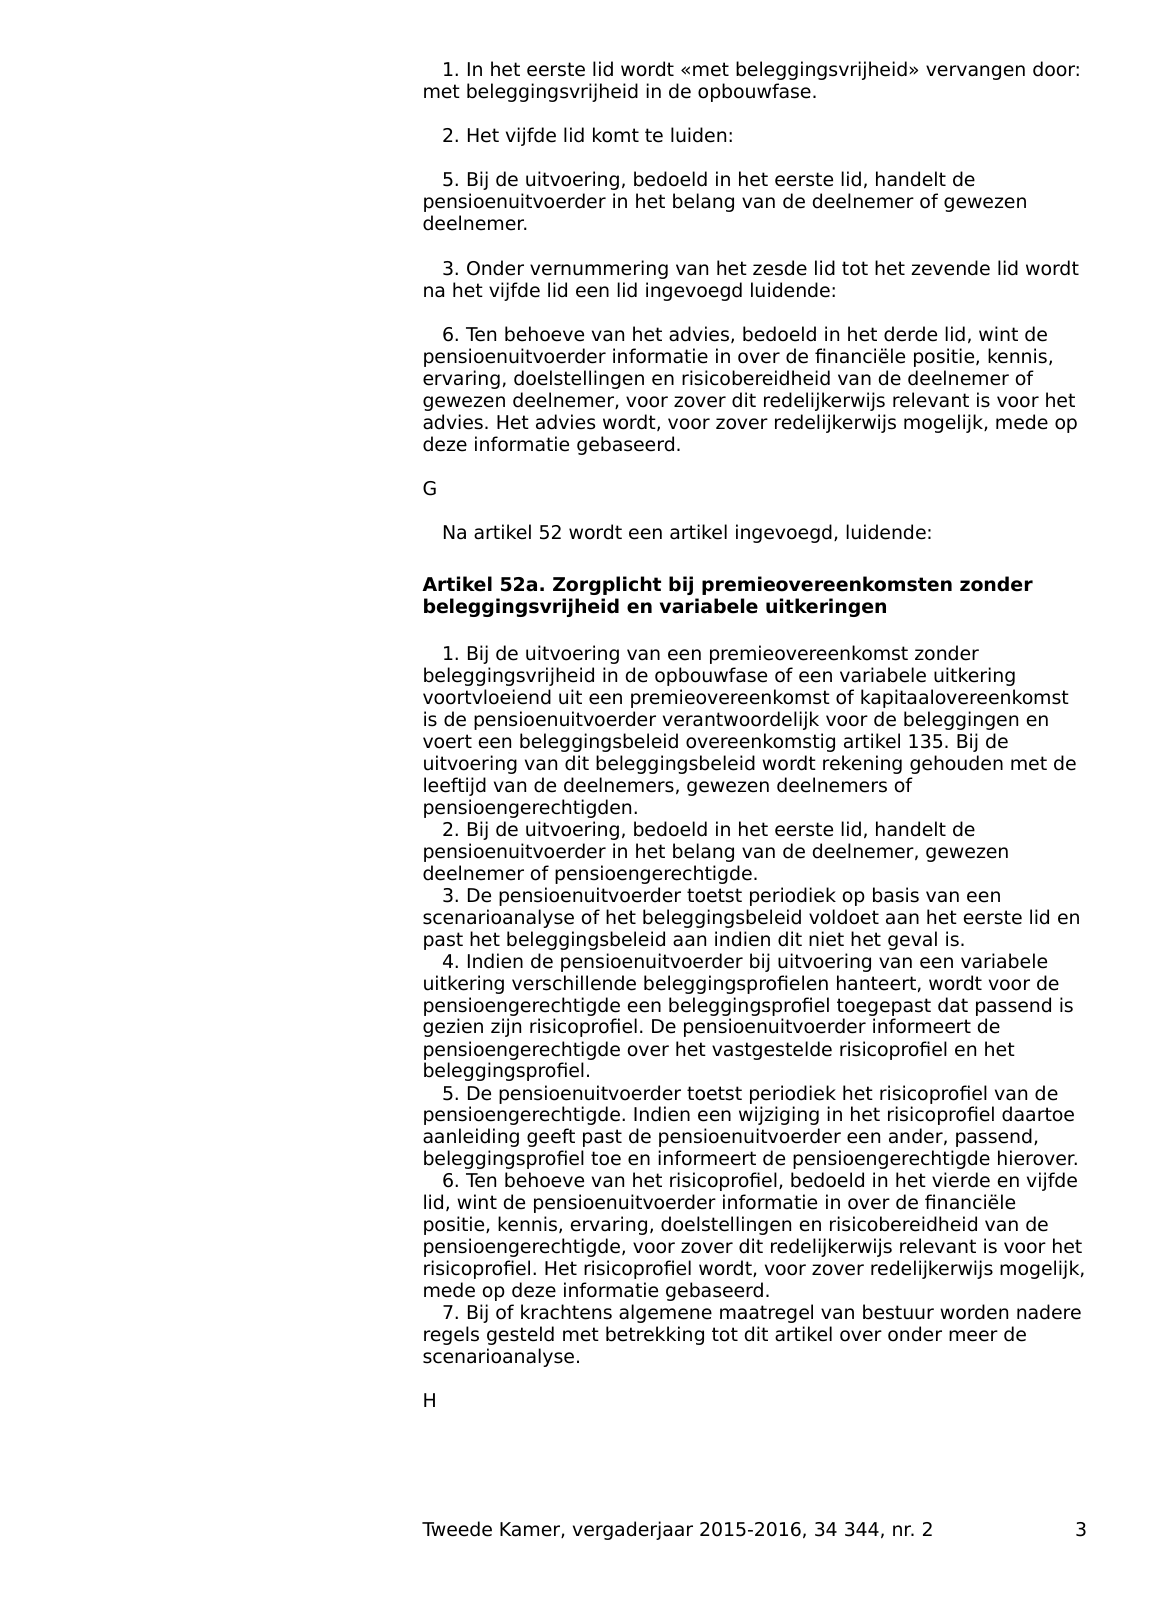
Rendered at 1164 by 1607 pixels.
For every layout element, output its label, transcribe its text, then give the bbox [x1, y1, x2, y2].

text 7. Bij of krachtens algemene maatregel van bestuur worden nadere regels gesteld met betrekking tot dit artikel over onder meer de scenarioanalyse. [422, 1302, 1087, 1368]
text 1. Bij de uitvoering van een premieovereenkomst zonder beleggingsvrijheid in de opbouwfase of een variabele uitkering voortvloeiend uit een premieovereenkomst of kapitaalovereenkomst is de pensioenuitvoerder verantwoordelijk voor de beleggingen en voert een beleggingsbeleid overeenkomstig artikel 135. Bij de uitvoering van dit beleggingsbeleid wordt rekening gehouden met de leeftijd van de deelnemers, gewezen deelnemers of pensioengerechtigden. [422, 643, 1087, 819]
text H [422, 1390, 1087, 1412]
text G [422, 478, 1087, 500]
text 2. Bij de uitvoering, bedoeld in het eerste lid, handelt de pensioenuitvoerder in het belang van de deelnemer, gewezen deelnemer of pensioengerechtigde. [422, 819, 1087, 884]
text 4. Indien de pensioenuitvoerder bij uitvoering van een variabele uitkering verschillende beleggingsprofielen hanteert, wordt voor de pensioengerechtigde een beleggingsprofiel toegepast dat passend is gezien zijn risicoprofiel. De pensioenuitvoerder informeert de pensioengerechtigde over het vastgestelde risicoprofiel en het beleggingsprofiel. [422, 951, 1087, 1082]
text Na artikel 52 wordt een artikel ingevoegd, luidende: [422, 522, 1087, 544]
text 6. Ten behoeve van het risicoprofiel, bedoeld in het vierde en vijfde lid, wint de pensioenuitvoerder informatie in over de financiële positie, kennis, ervaring, doelstellingen en risicobereidheid van de pensioengerechtigde, voor zover dit redelijkerwijs relevant is voor het risicoprofiel. Het risicoprofiel wordt, voor zover redelijkerwijs mogelijk, mede op deze informatie gebaseerd. [422, 1170, 1087, 1302]
text 3. De pensioenuitvoerder toetst periodiek op basis van een scenarioanalyse of het beleggingsbeleid voldoet aan het eerste lid en past het beleggingsbeleid aan indien dit niet het geval is. [422, 884, 1087, 951]
text 2. Het vijfde lid komt te luiden: [422, 125, 1087, 147]
subtitle Artikel 52a. Zorgplicht bij premieovereenkomsten zonder beleggingsvrijheid en variabele uitkeringen [422, 574, 1087, 618]
text 5. Bij de uitvoering, bedoeld in het eerste lid, handelt de pensioenuitvoerder in het belang van de deelnemer of gewezen deelnemer. [422, 169, 1087, 235]
text 1. In het eerste lid wordt «met beleggingsvrijheid» vervangen door: met beleggingsvrijheid in de opbouwfase. [422, 59, 1087, 103]
text 3. Onder vernummering van het zesde lid tot het zevende lid wordt na het vijfde lid een lid ingevoegd luidende: [422, 257, 1087, 301]
text 5. De pensioenuitvoerder toetst periodiek het risicoprofiel van de pensioengerechtigde. Indien een wijziging in het risicoprofiel daartoe aanleiding geeft past de pensioenuitvoerder een ander, passend, beleggingsprofiel toe en informeert de pensioengerechtigde hierover. [422, 1082, 1087, 1170]
text 6. Ten behoeve van het advies, bedoeld in het derde lid, wint de pensioenuitvoerder informatie in over de financiële positie, kennis, ervaring, doelstellingen en risicobereidheid van de deelnemer of gewezen deelnemer, voor zover dit redelijkerwijs relevant is voor het advies. Het advies wordt, voor zover redelijkerwijs mogelijk, mede op deze informatie gebaseerd. [422, 324, 1087, 456]
